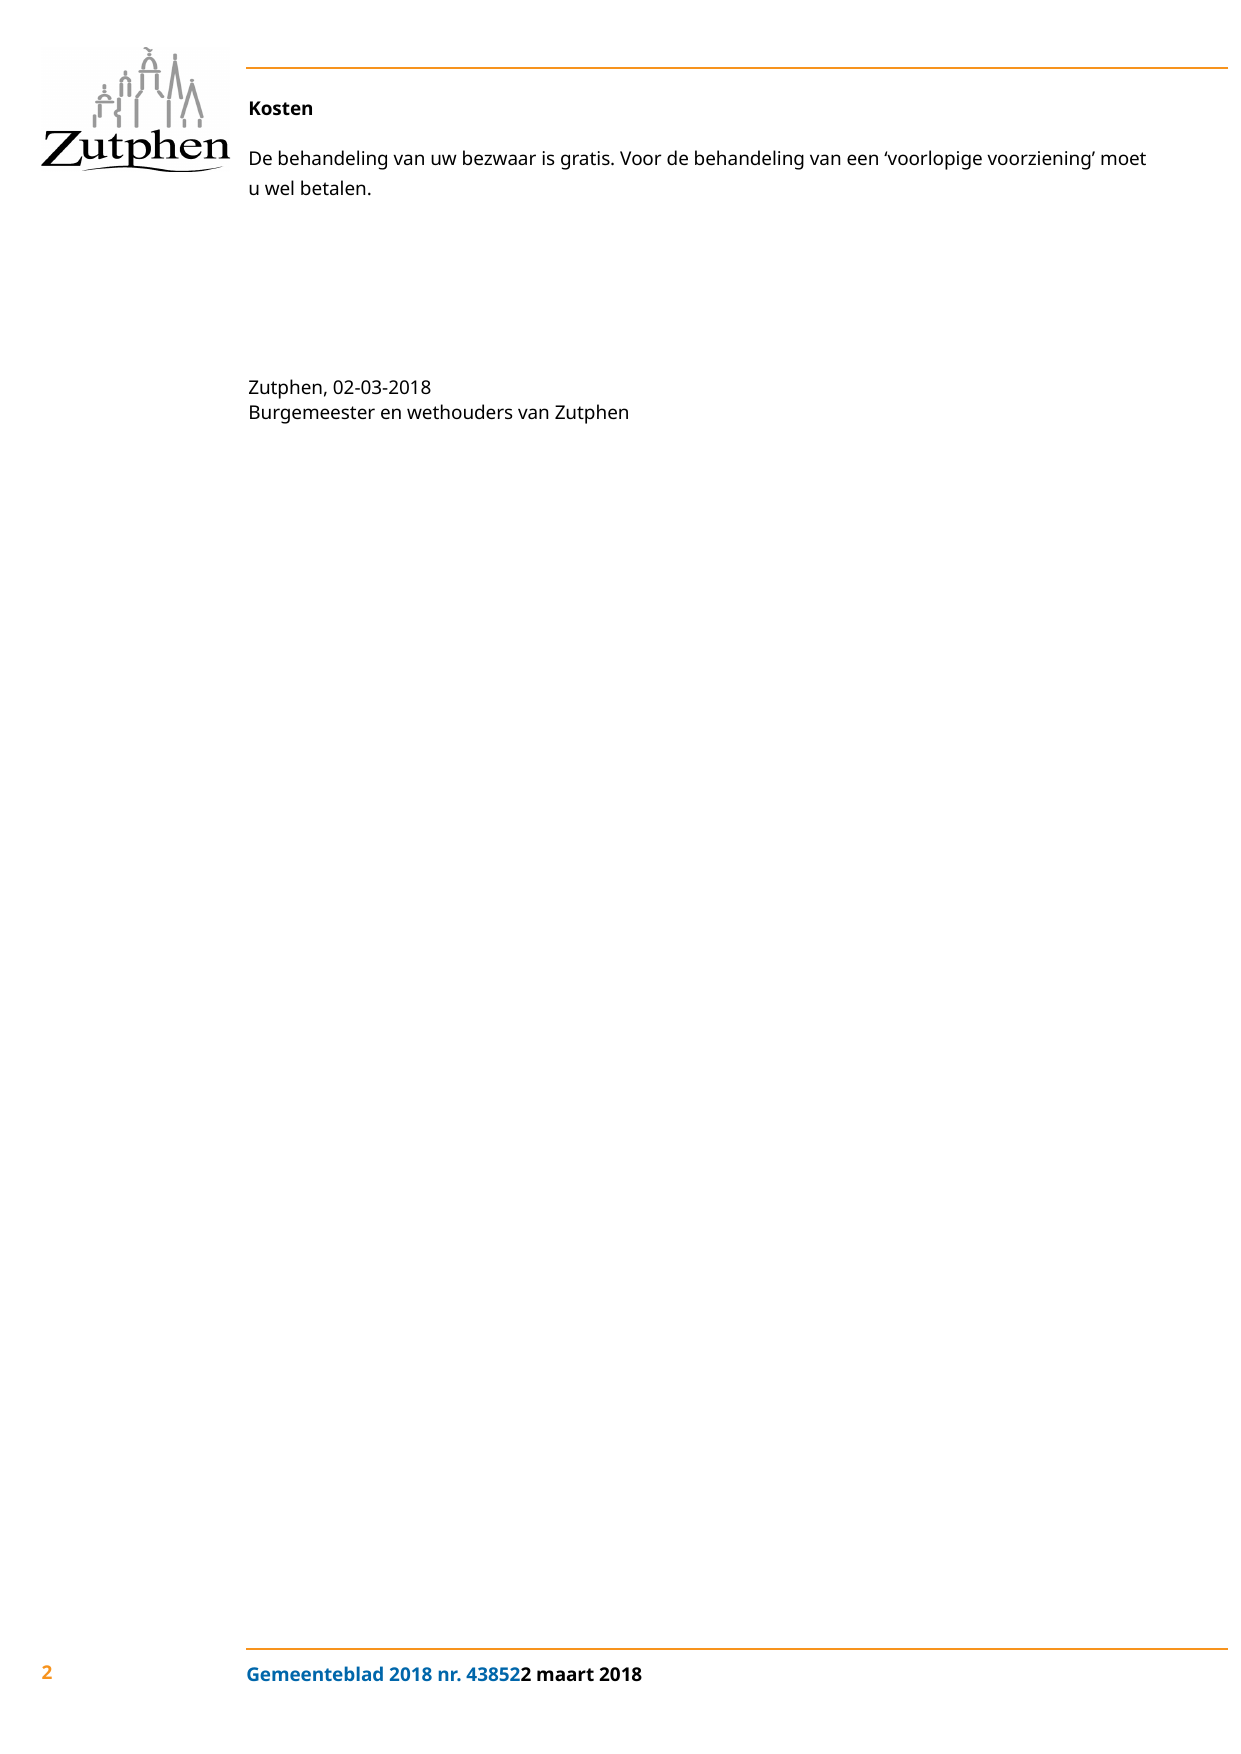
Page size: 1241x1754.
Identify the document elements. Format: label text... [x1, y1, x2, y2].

text Zutphen, 02-03-2018 [248, 374, 1152, 399]
text Kosten [248, 95, 1152, 121]
text De behandeling van uw bezwaar is gratis. Voor de behandeling van een ‘voorlopige voorziening’ moet u wel betalen. [248, 145, 1152, 201]
text Burgemeester en wethouders van Zutphen [248, 399, 1152, 425]
picture [41, 47, 231, 172]
